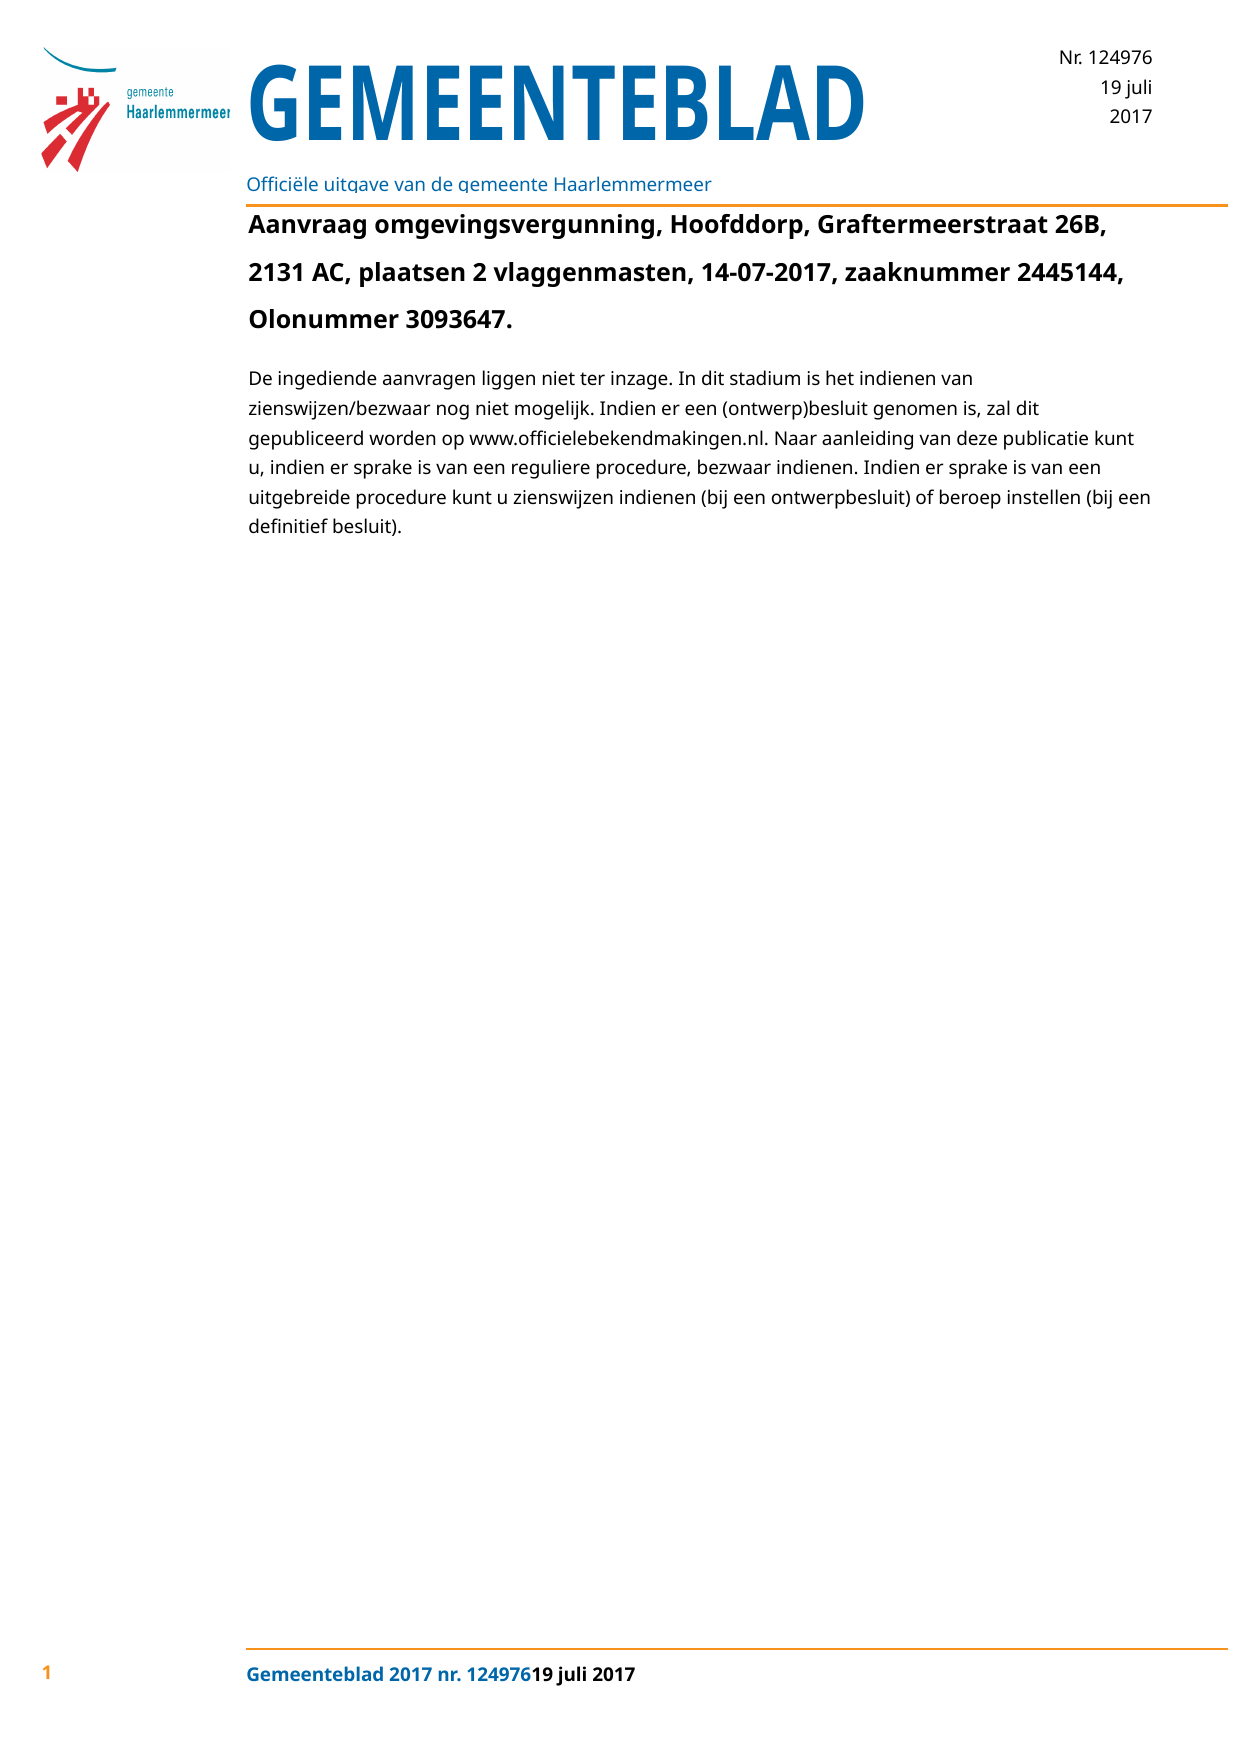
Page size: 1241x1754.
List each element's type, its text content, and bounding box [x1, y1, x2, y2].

text De ingediende aanvragen liggen niet ter inzage. In dit stadium is het indienen van zienswijzen/bezwaar nog niet mogelijk. Indien er een (ontwerp)besluit genomen is, zal dit gepubliceerd worden op www.officielebekendmakingen.nl. Naar aanleiding van deze publicatie kunt u, indien er sprake is van een reguliere procedure, bezwaar indienen. Indien er sprake is van een uitgebreide procedure kunt u zienswijzen indienen (bij een ontwerpbesluit) of beroep instellen (bij een definitief besluit). [248, 366, 1152, 539]
picture [41, 47, 231, 172]
text Aanvraag omgevingsvergunning, Hoofddorp, Graftermeerstraat 26B, 2131 AC, plaatsen 2 vlaggenmasten, 14-07-2017, zaaknummer 2445144, Olonummer 3093647. [248, 207, 1152, 336]
